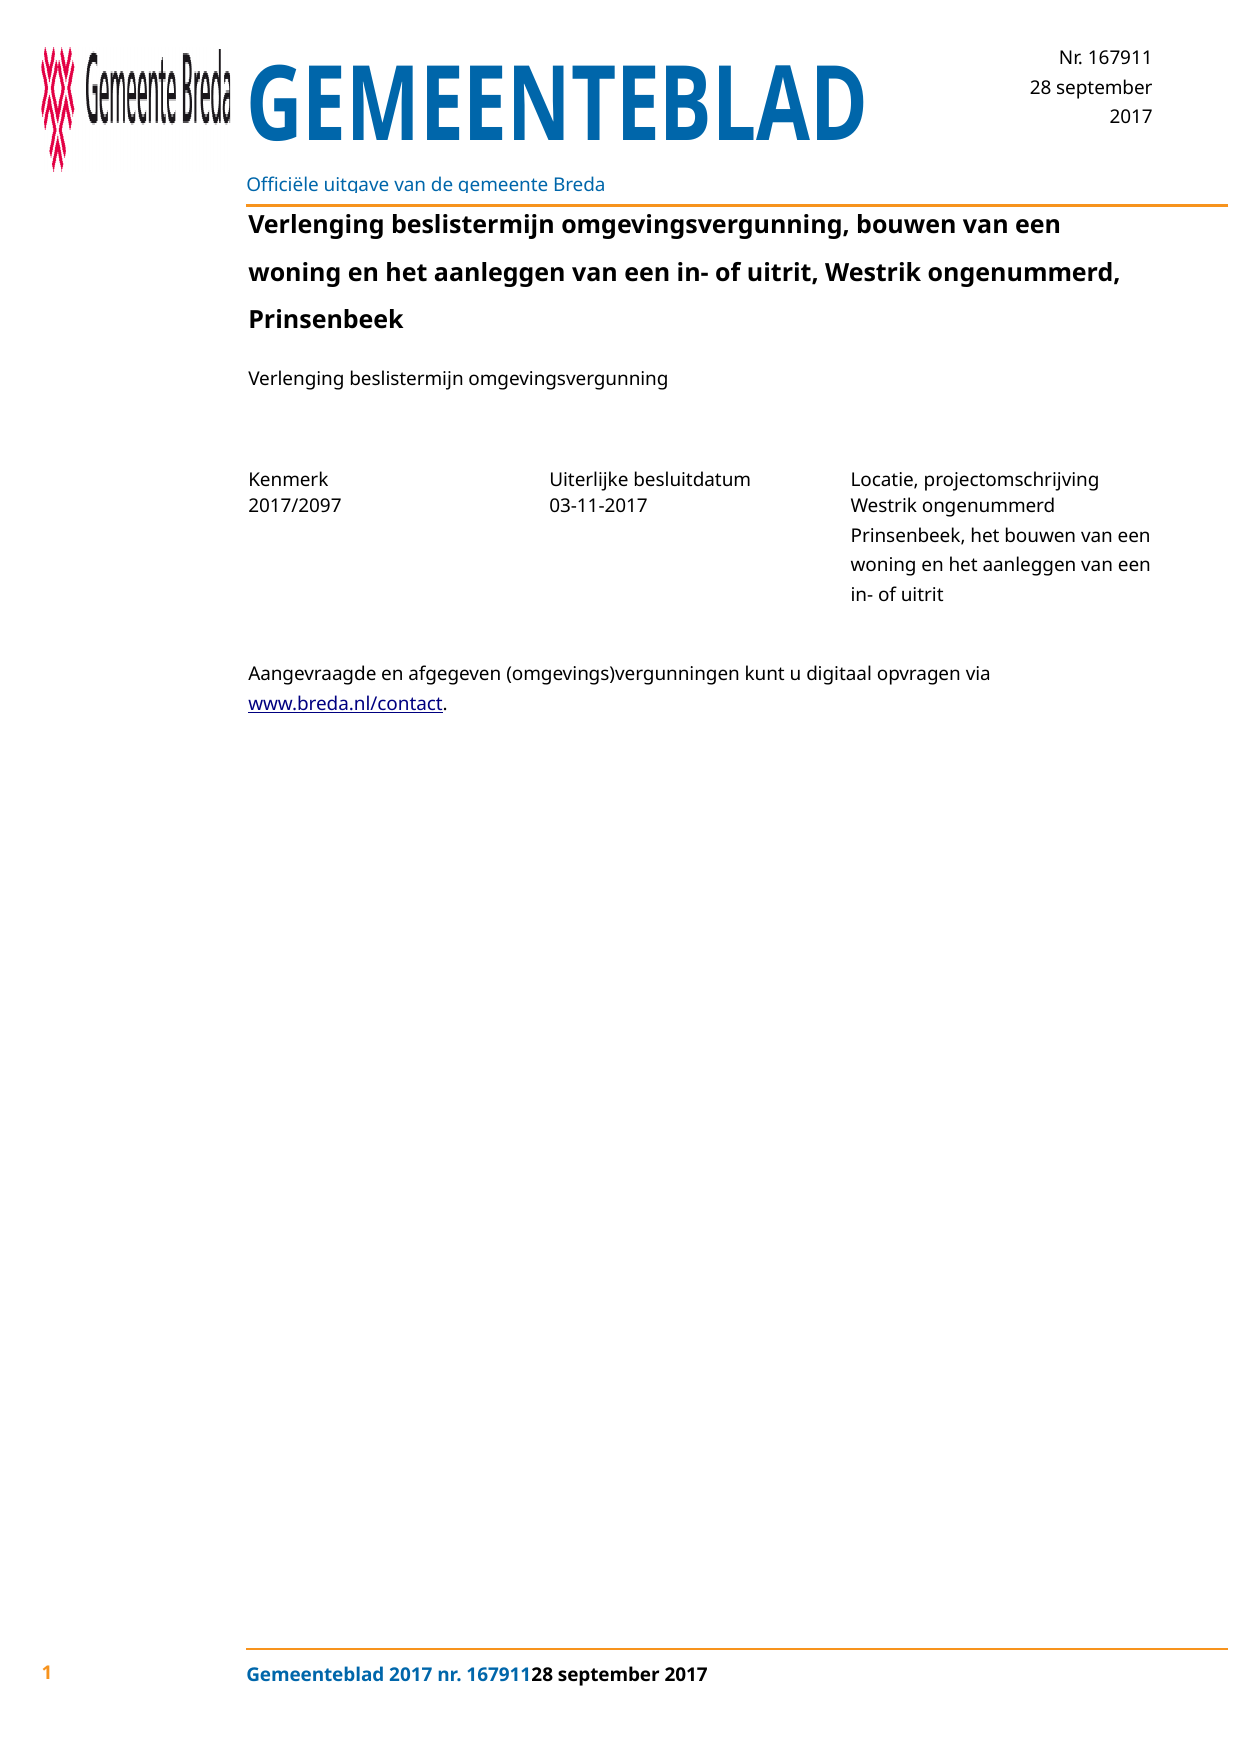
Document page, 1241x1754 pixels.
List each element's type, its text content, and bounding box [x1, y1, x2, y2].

picture [41, 47, 231, 172]
table_cell 03-11-2017 [549, 492, 850, 607]
text Aangevraagde en afgegeven (omgevings)vergunningen kunt u digitaal opvragen via www.breda.nl/contact. [248, 660, 1152, 716]
table_header Uiterlijke besluitdatum [549, 466, 850, 492]
text Verlenging beslistermijn omgevingsvergunning [248, 366, 1152, 391]
table_cell 2017/2097 [248, 492, 549, 607]
table_header Locatie, projectomschrijving [850, 466, 1152, 492]
text Verlenging beslistermijn omgevingsvergunning, bouwen van een woning en het aanleggen van een in- of uitrit, Westrik ongenummerd, Prinsenbeek [248, 207, 1152, 336]
table_cell Westrik ongenummerd Prinsenbeek, het bouwen van een woning en het aanleggen van een in- of uitrit [850, 492, 1152, 607]
table_header Kenmerk [248, 466, 549, 492]
